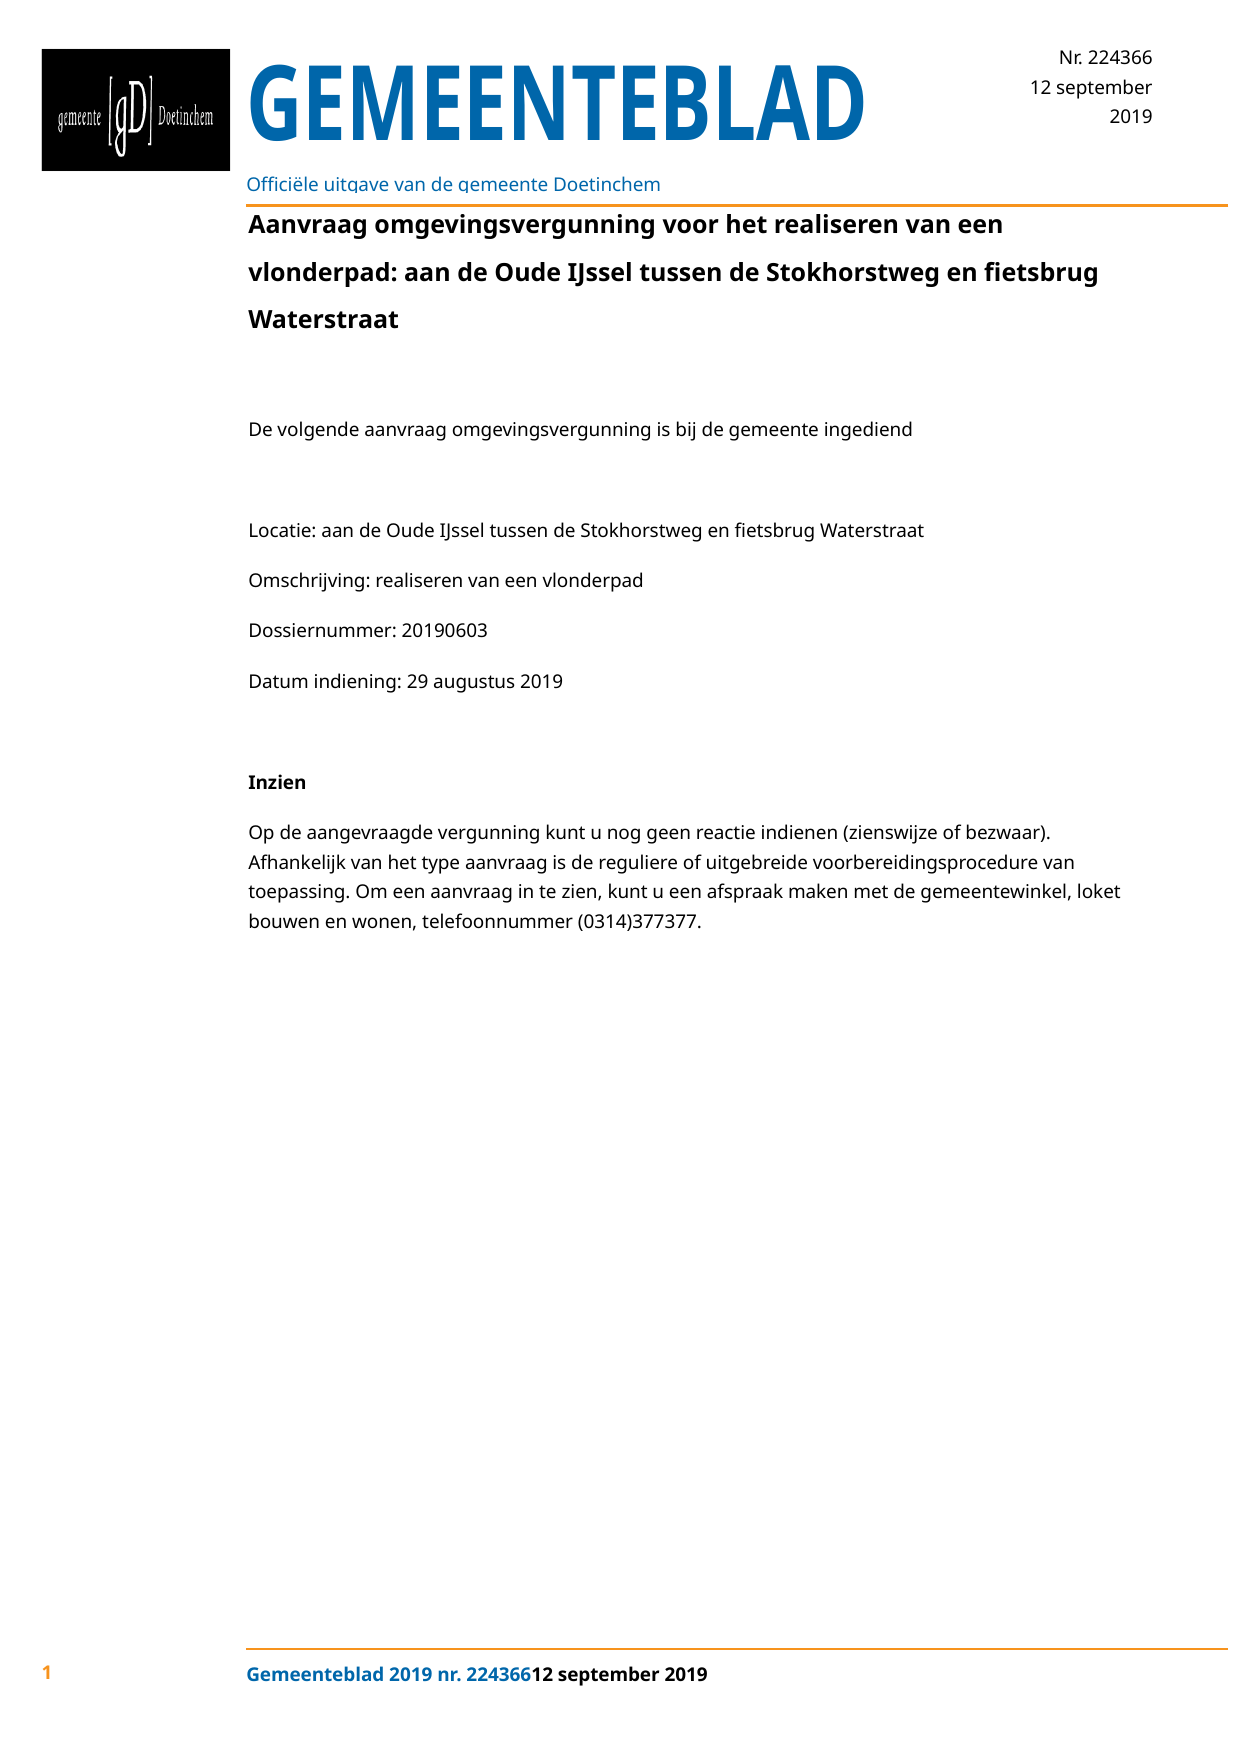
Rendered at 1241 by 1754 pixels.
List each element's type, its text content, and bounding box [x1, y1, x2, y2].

text Locatie: aan de Oude IJssel tussen de Stokhorstweg en fietsbrug Waterstraat [248, 517, 1152, 542]
text Datum indiening: 29 augustus 2019 [248, 668, 1152, 694]
text De volgende aanvraag omgevingsvergunning is bij de gemeente ingediend [248, 416, 1152, 442]
picture [41, 47, 231, 172]
text Op de aangevraagde vergunning kunt u nog geen reactie indienen (zienswijze of bezwaar). Afhankelijk van het type aanvraag is de reguliere of uitgebreide voorbereidingsprocedure van toepassing. Om een aanvraag in te zien, kunt u een afspraak maken met de gemeentewinkel, loket bouwen en wonen, telefoonnummer (0314)377377. [248, 819, 1152, 934]
text Aanvraag omgevingsvergunning voor het realiseren van een vlonderpad: aan de Oude IJssel tussen de Stokhorstweg en fietsbrug Waterstraat [248, 207, 1152, 336]
text Dossiernummer: 20190603 [248, 618, 1152, 643]
text Omschrijving: realiseren van een vlonderpad [248, 567, 1152, 593]
text Inzien [248, 769, 1152, 794]
